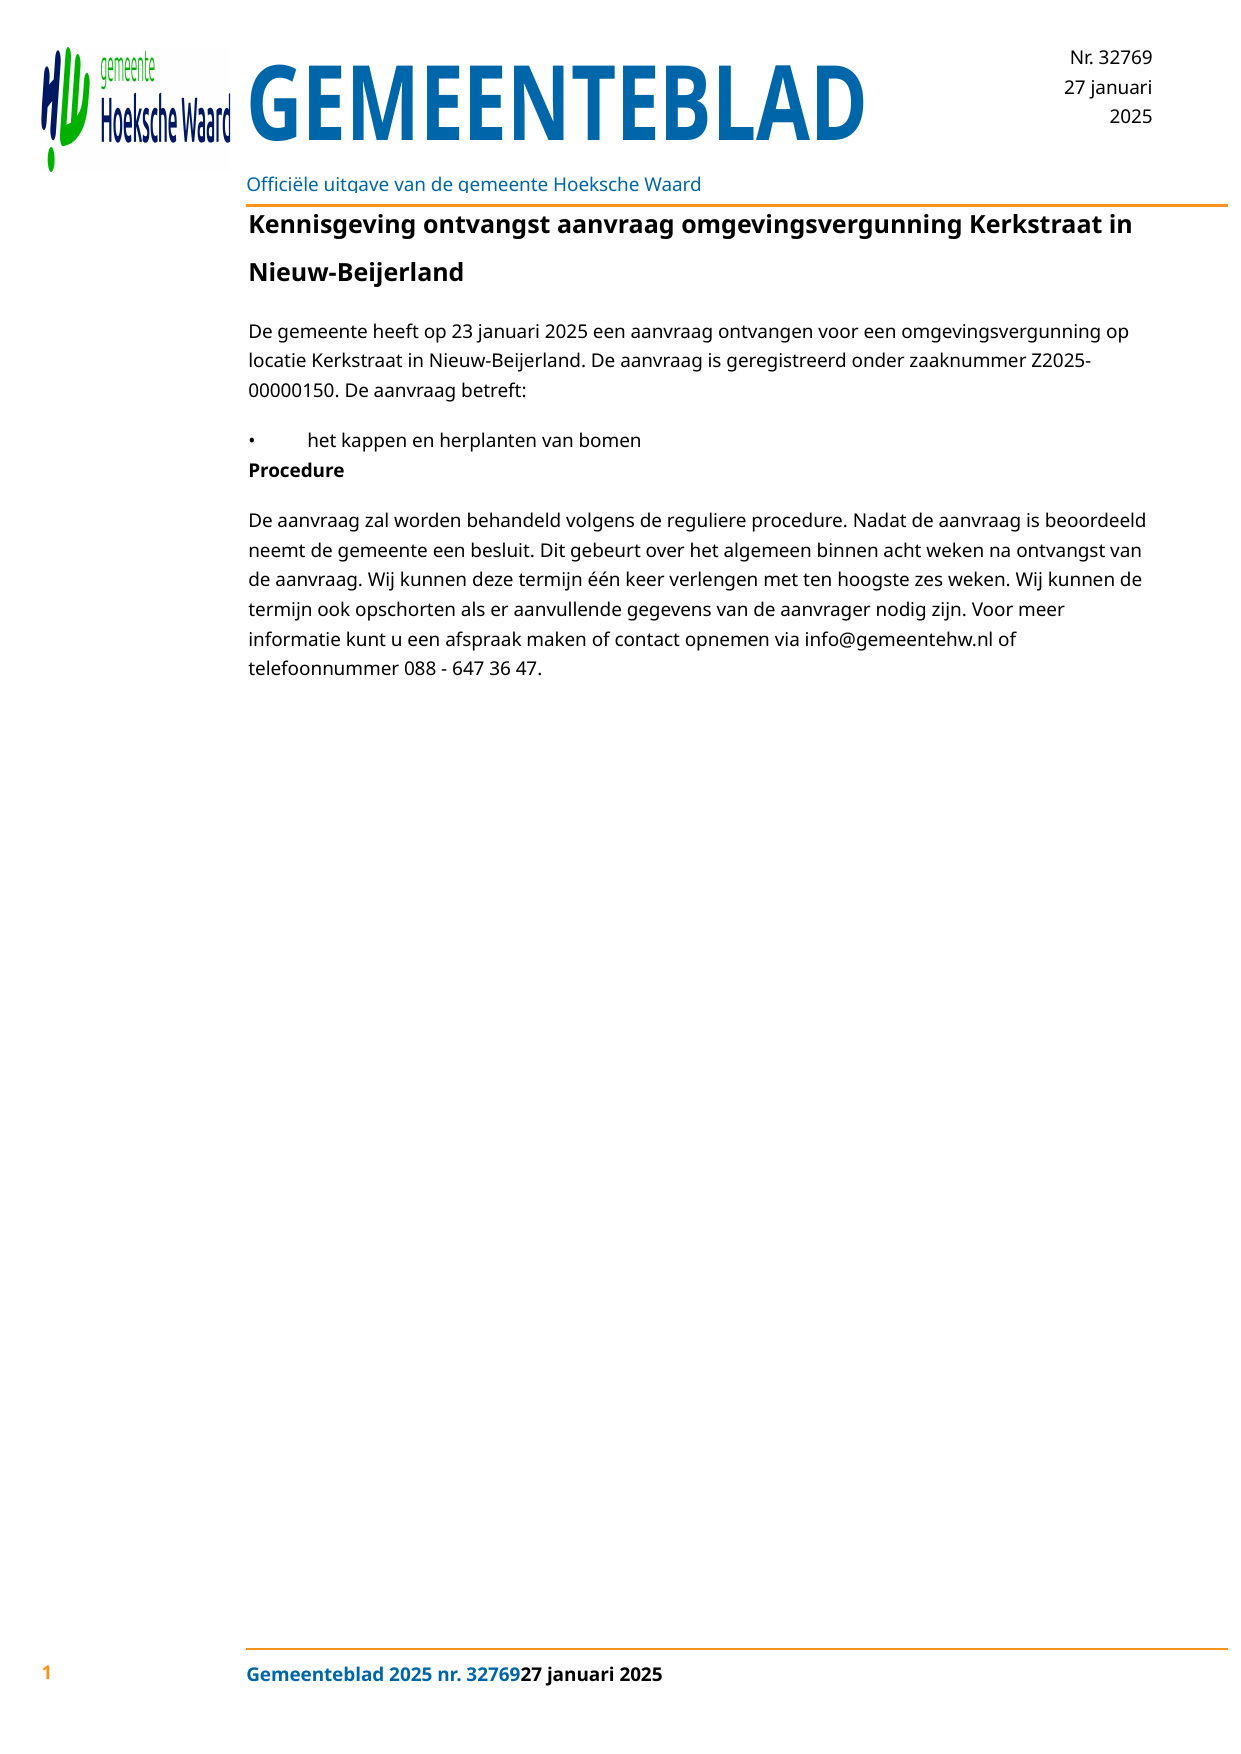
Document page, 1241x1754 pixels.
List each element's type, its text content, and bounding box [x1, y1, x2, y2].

list het kappen en herplanten van bomen [248, 427, 1152, 453]
picture [41, 47, 231, 172]
text Procedure [248, 457, 1152, 483]
text De gemeente heeft op 23 januari 2025 een aanvraag ontvangen voor een omgevingsvergunning op locatie Kerkstraat in Nieuw-Beijerland. De aanvraag is geregistreerd onder zaaknummer Z2025-00000150. De aanvraag betreft: [248, 318, 1152, 403]
text De aanvraag zal worden behandeld volgens de reguliere procedure. Nadat de aanvraag is beoordeeld neemt de gemeente een besluit. Dit gebeurt over het algemeen binnen acht weken na ontvangst van de aanvraag. Wij kunnen deze termijn één keer verlengen met ten hoogste zes weken. Wij kunnen de termijn ook opschorten als er aanvullende gegevens van de aanvrager nodig zijn. Voor meer informatie kunt u een afspraak maken of contact opnemen via info@gemeentehw.nl of telefoonnummer 088 - 647 36 47. [248, 507, 1152, 681]
text Kennisgeving ontvangst aanvraag omgevingsvergunning Kerkstraat in Nieuw-Beijerland [248, 207, 1152, 288]
